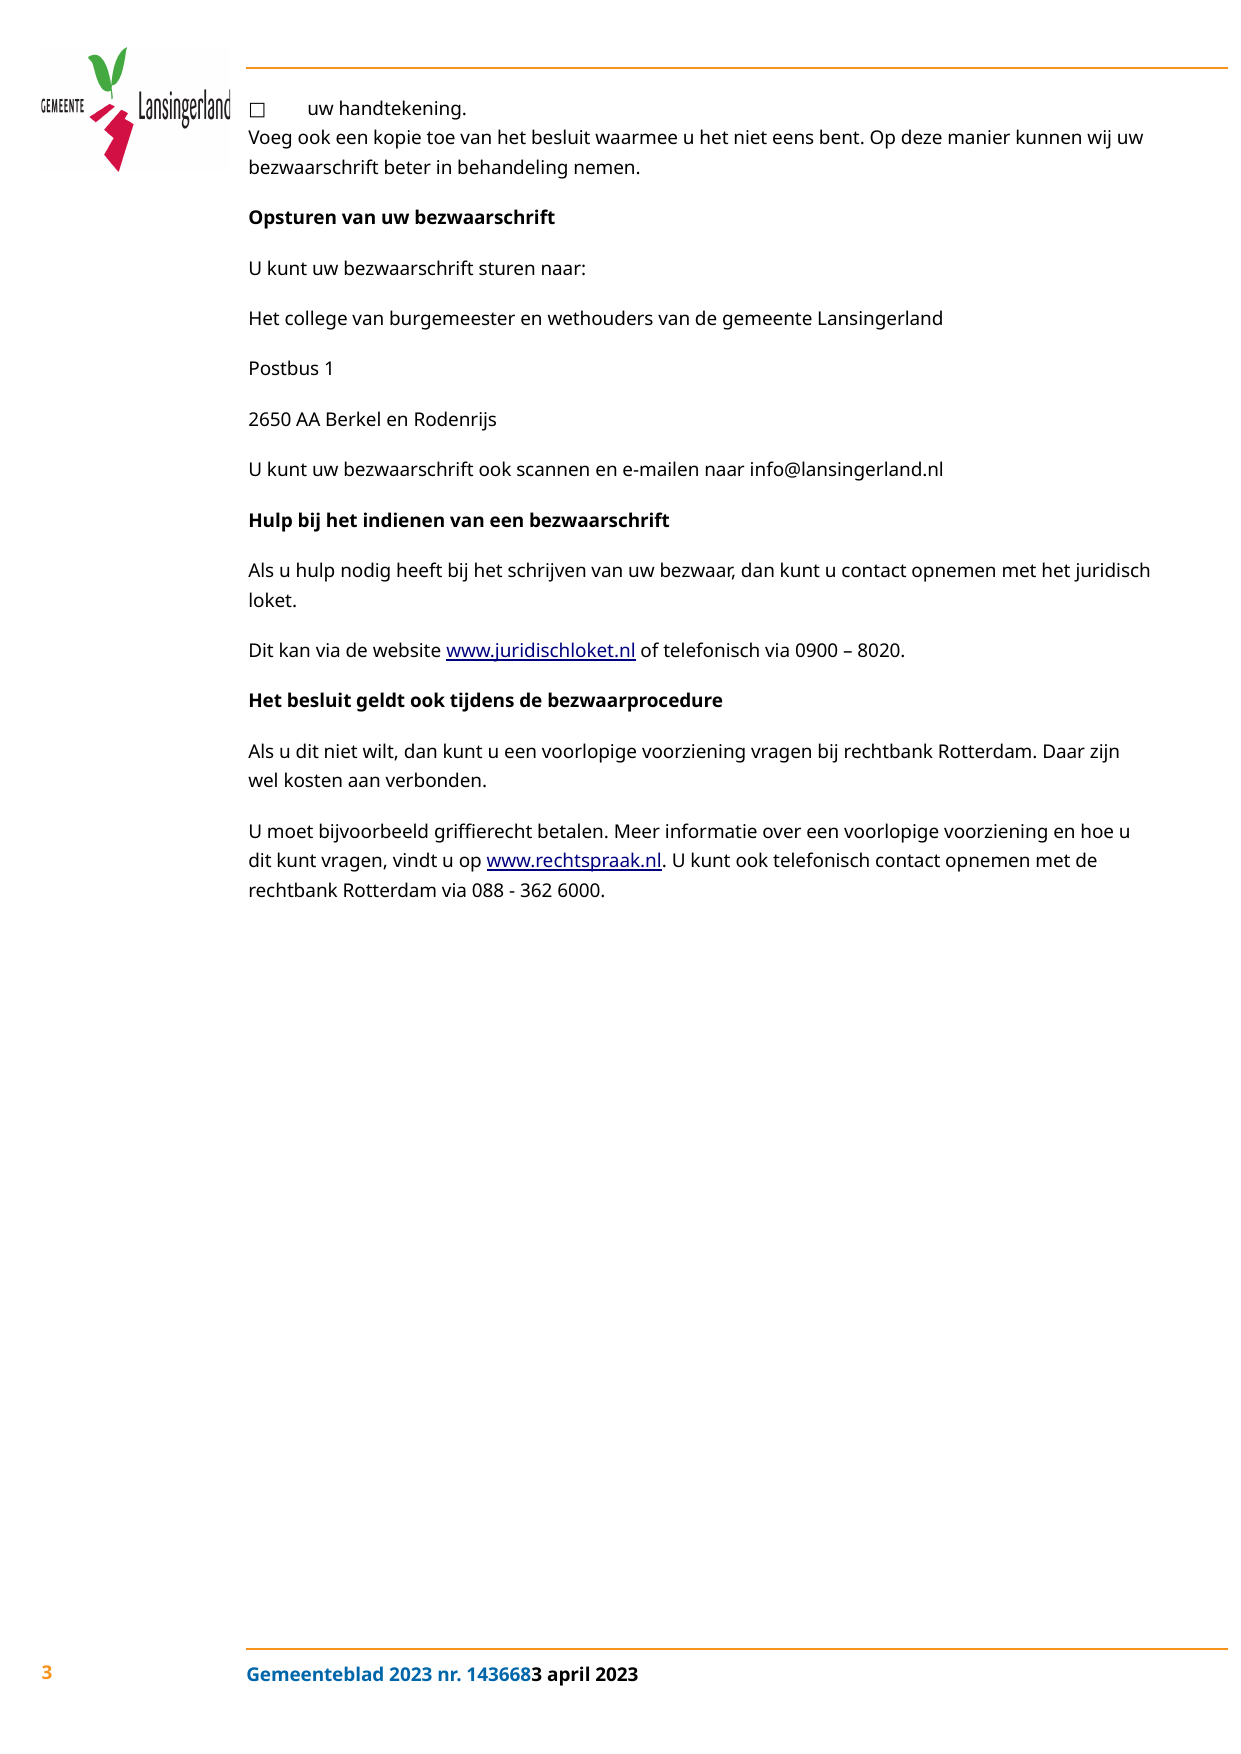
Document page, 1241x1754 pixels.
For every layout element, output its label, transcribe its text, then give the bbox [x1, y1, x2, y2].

text U kunt uw bezwaarschrift ook scannen en e-mailen naar info@lansingerland.nl [248, 456, 1152, 482]
text Het besluit geldt ook tijdens de bezwaarprocedure [248, 688, 1152, 713]
text Postbus 1 [248, 356, 1152, 381]
picture [41, 47, 231, 172]
text U kunt uw bezwaarschrift sturen naar: [248, 255, 1152, 281]
text Opsturen van uw bezwaarschrift [248, 204, 1152, 230]
list uw handtekening. [248, 95, 1152, 121]
text 2650 AA Berkel en Rodenrijs [248, 406, 1152, 432]
text Als u dit niet wilt, dan kunt u een voorlopige voorziening vragen bij rechtbank Rotterdam. Daar zijn wel kosten aan verbonden. [248, 738, 1152, 793]
text Voeg ook een kopie toe van het besluit waarmee u het niet eens bent. Op deze manier kunnen wij uw bezwaarschrift beter in behandeling nemen. [248, 124, 1152, 180]
text Dit kan via de website www.juridischloket.nl of telefonisch via 0900 – 8020. [248, 637, 1152, 663]
text Het college van burgemeester en wethouders van de gemeente Lansingerland [248, 305, 1152, 331]
text U moet bijvoorbeeld griffierecht betalen. Meer informatie over een voorlopige voorziening en hoe u dit kunt vragen, vindt u op www.rechtspraak.nl. U kunt ook telefonisch contact opnemen met de rechtbank Rotterdam via 088 - 362 6000. [248, 818, 1152, 903]
text Hulp bij het indienen van een bezwaarschrift [248, 507, 1152, 533]
text Als u hulp nodig heeft bij het schrijven van uw bezwaar, dan kunt u contact opnemen met het juridisch loket. [248, 557, 1152, 613]
